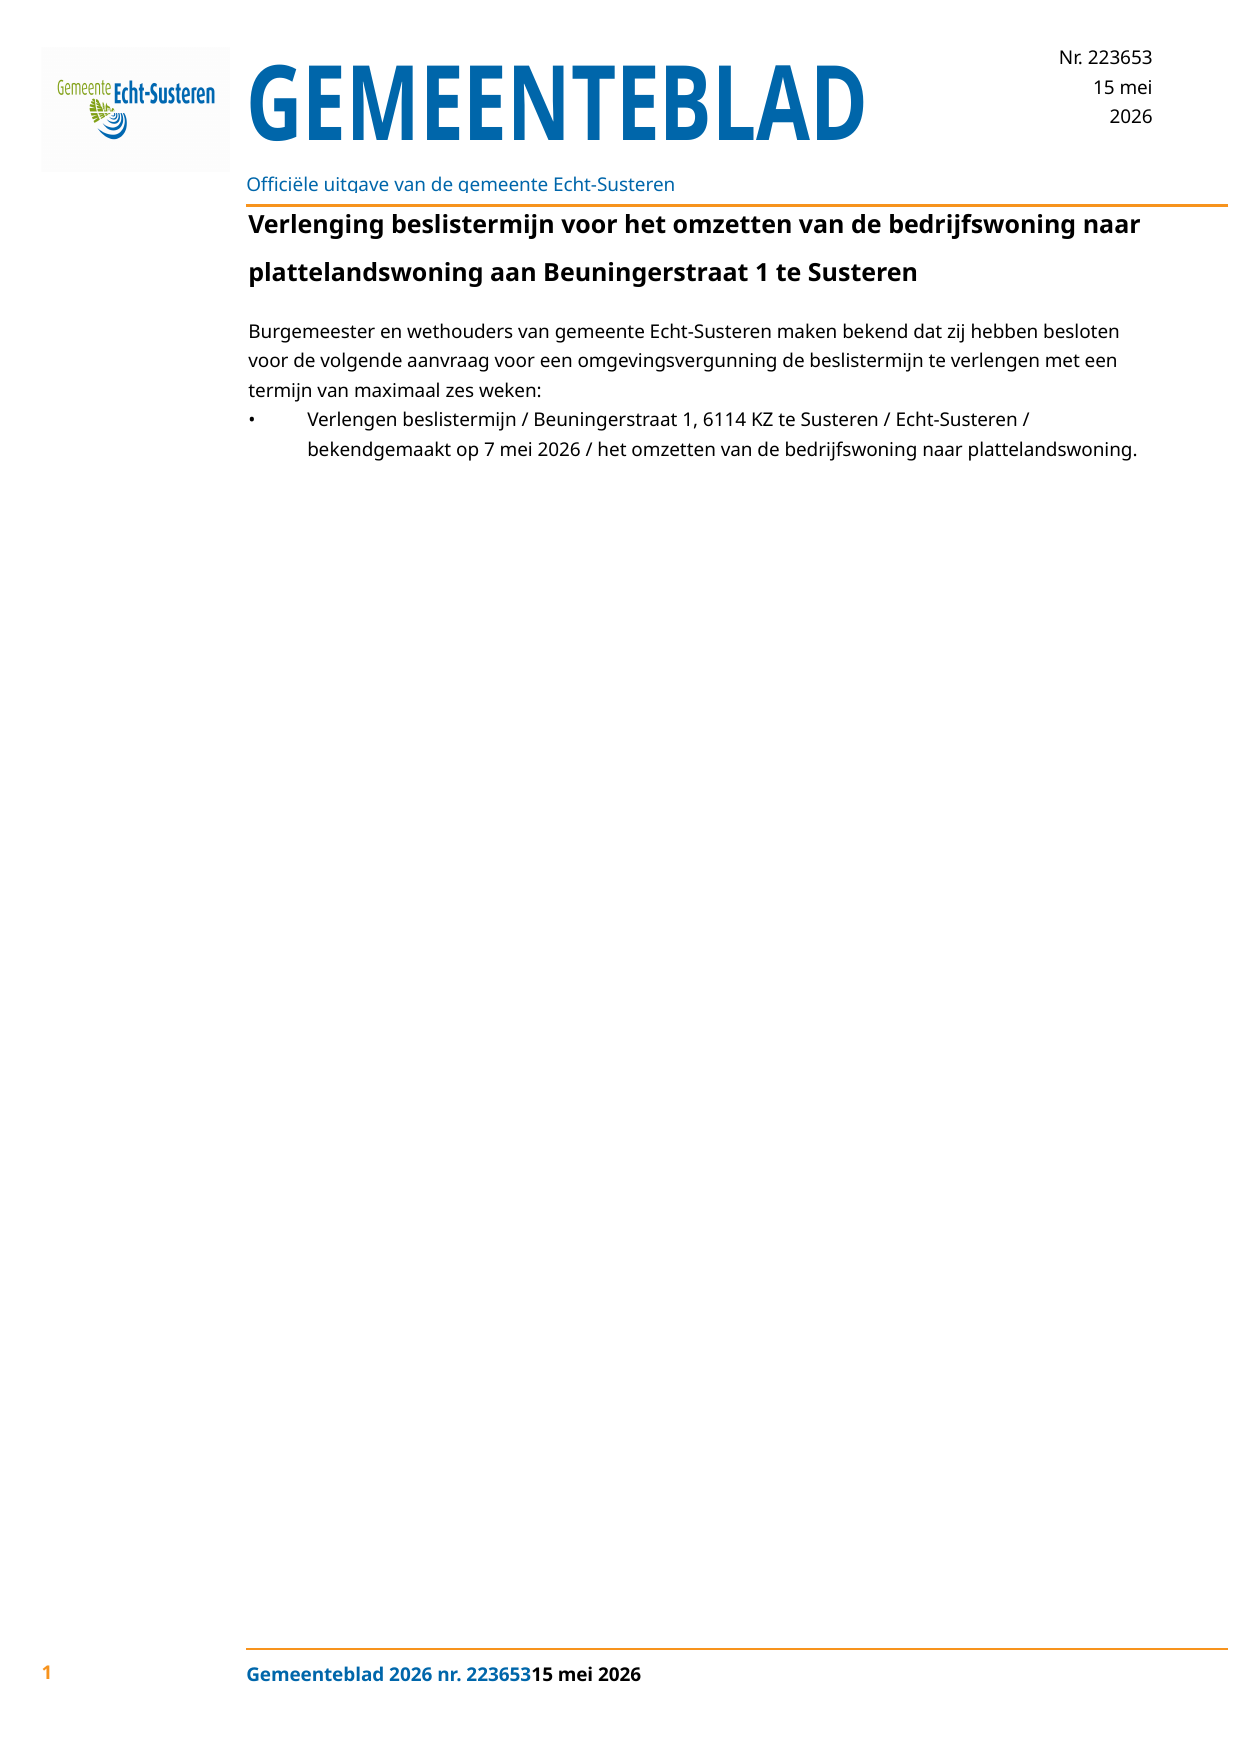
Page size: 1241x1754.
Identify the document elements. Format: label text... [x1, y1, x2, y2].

text Verlenging beslistermijn voor het omzetten van de bedrijfswoning naar plattelandswoning aan Beuningerstraat 1 te Susteren [248, 207, 1152, 288]
text Burgemeester en wethouders van gemeente Echt-Susteren maken bekend dat zij hebben besloten voor de volgende aanvraag voor een omgevingsvergunning de beslistermijn te verlengen met een termijn van maximaal zes weken: [248, 318, 1152, 403]
picture [41, 47, 231, 172]
list Verlengen beslistermijn / Beuningerstraat 1, 6114 KZ te Susteren / Echt-Susteren / bekendgemaakt op 7 mei 2026 / het omzetten van de bedrijfswoning naar plattelandswoning. [248, 407, 1152, 462]
